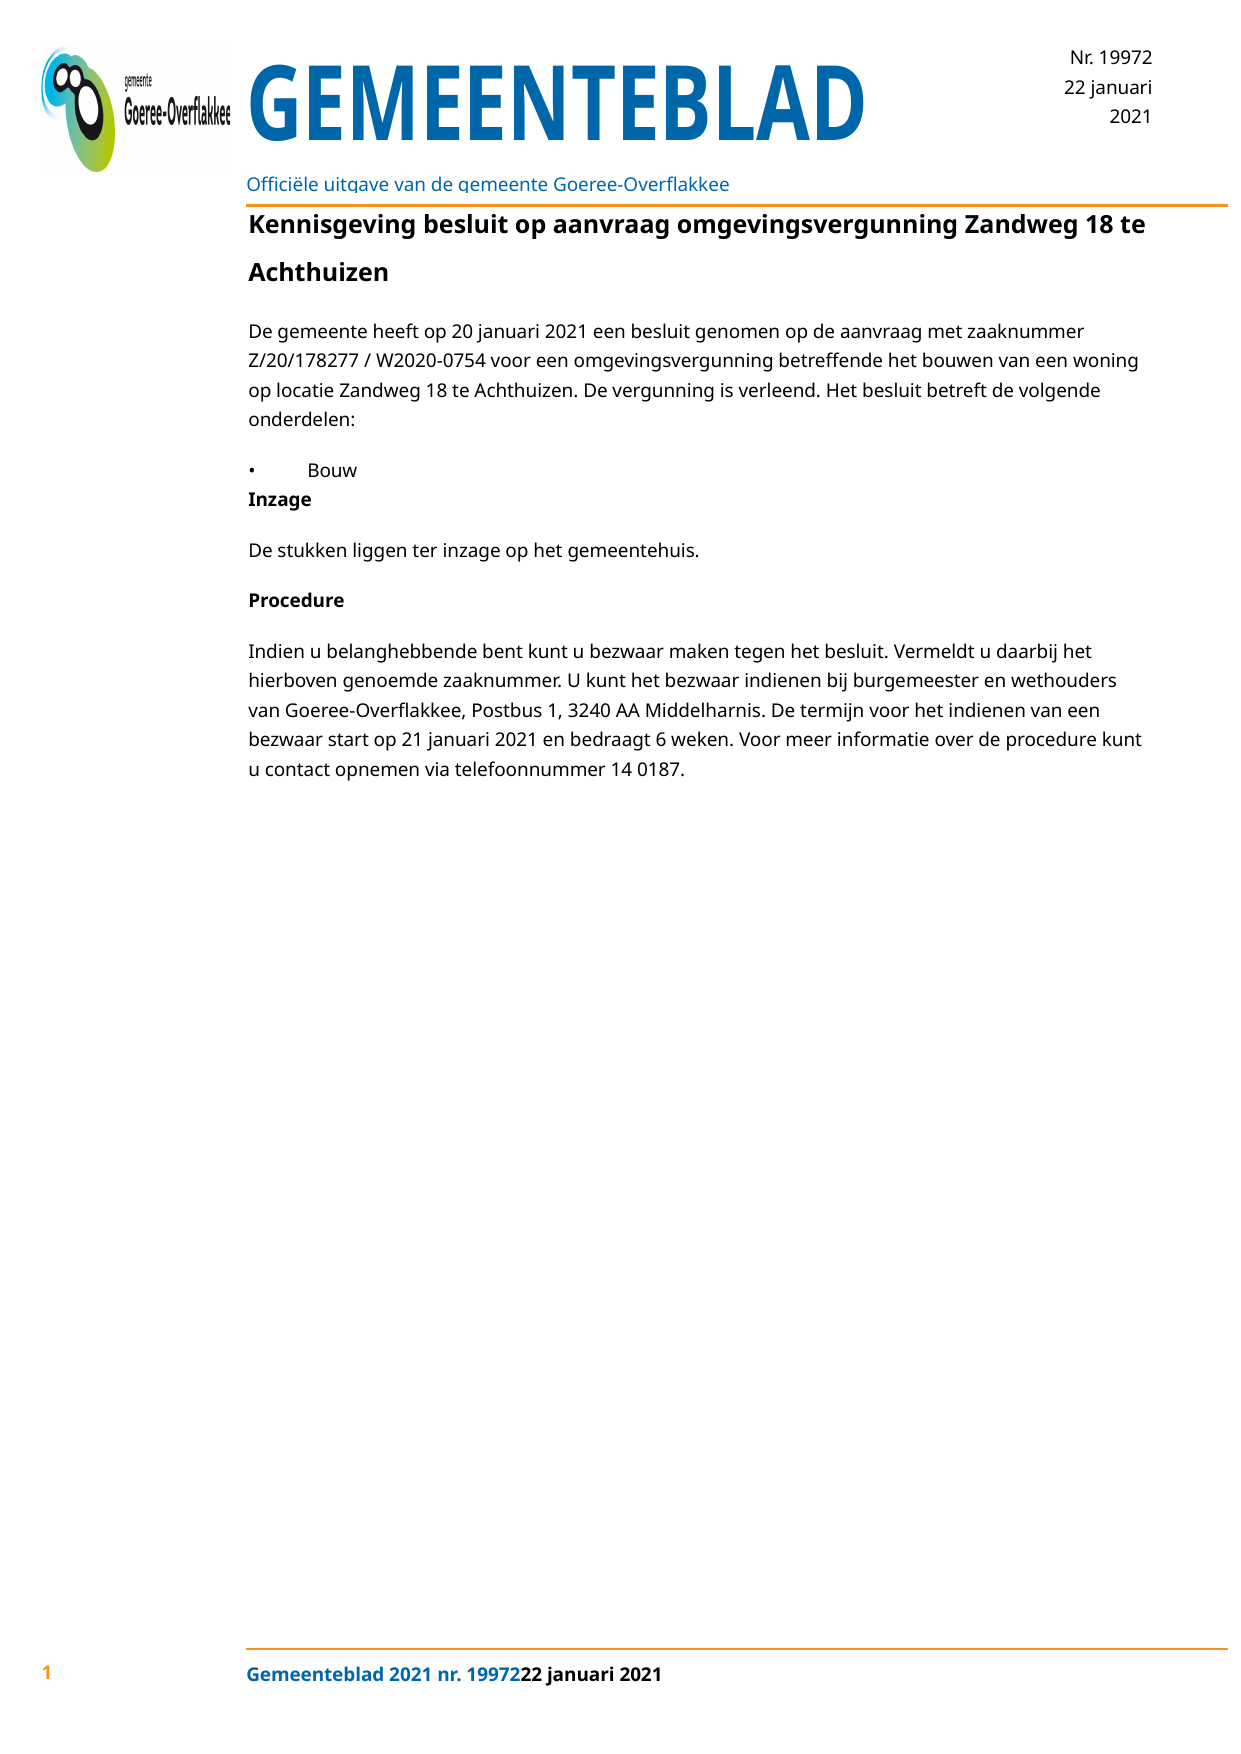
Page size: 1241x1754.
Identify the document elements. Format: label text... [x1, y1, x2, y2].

text Kennisgeving besluit op aanvraag omgevingsvergunning Zandweg 18 te Achthuizen [248, 207, 1152, 288]
text Inzage [248, 487, 1152, 512]
text De stukken liggen ter inzage op het gemeentehuis. [248, 537, 1152, 563]
picture [41, 47, 231, 172]
list Bouw [248, 457, 1152, 483]
text De gemeente heeft op 20 januari 2021 een besluit genomen op de aanvraag met zaaknummer Z/20/178277 / W2020-0754 voor een omgevingsvergunning betreffende het bouwen van een woning op locatie Zandweg 18 te Achthuizen. De vergunning is verleend. Het besluit betreft de volgende onderdelen: [248, 318, 1152, 432]
text Indien u belanghebbende bent kunt u bezwaar maken tegen het besluit. Vermeldt u daarbij het hierboven genoemde zaaknummer. U kunt het bezwaar indienen bij burgemeester en wethouders van Goeree-Overflakkee, Postbus 1, 3240 AA Middelharnis. De termijn voor het indienen van een bezwaar start op 21 januari 2021 en bedraagt 6 weken. Voor meer informatie over de procedure kunt u contact opnemen via telefoonnummer 14 0187. [248, 638, 1152, 782]
text Procedure [248, 587, 1152, 613]
